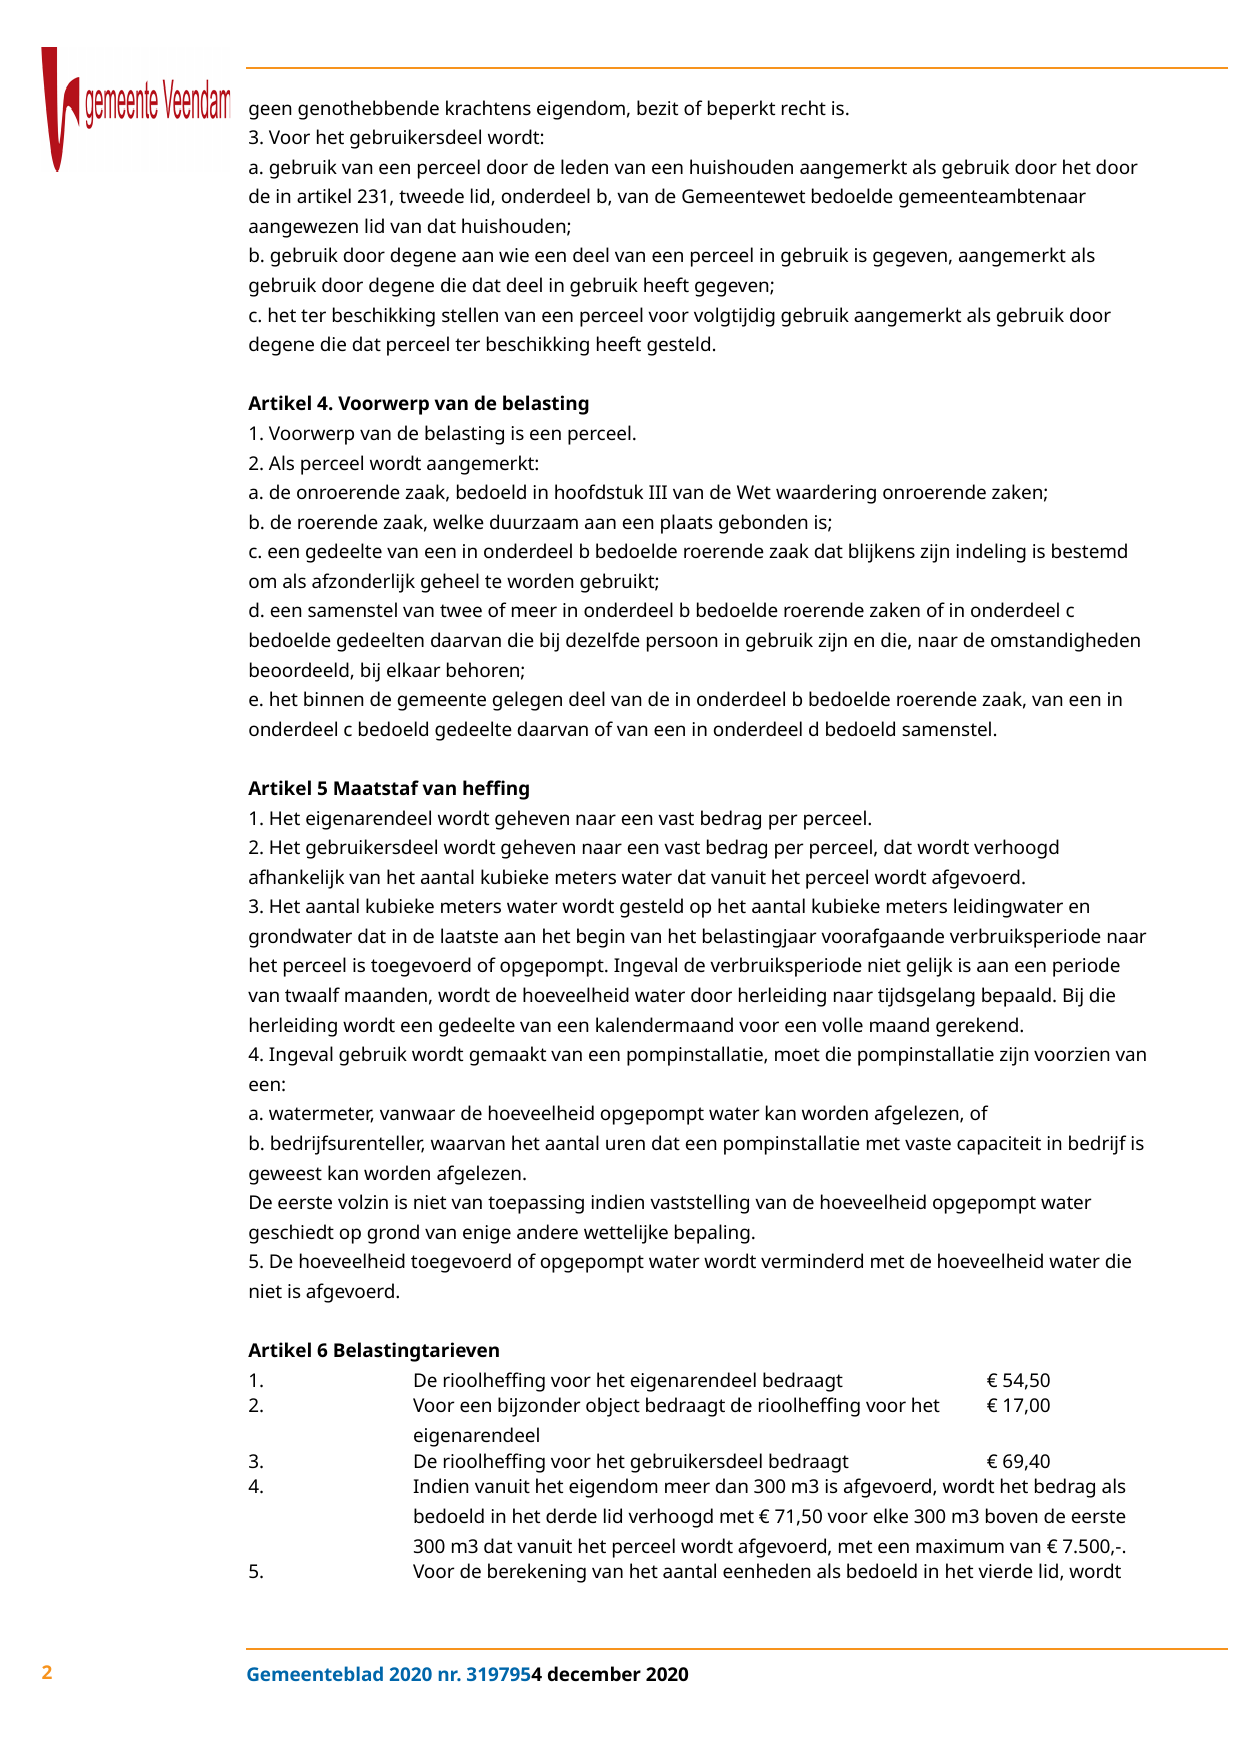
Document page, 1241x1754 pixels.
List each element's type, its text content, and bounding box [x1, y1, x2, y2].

text c. een gedeelte van een in onderdeel b bedoelde roerende zaak dat blijkens zijn indeling is bestemd om als afzonderlijk geheel te worden gebruikt; [248, 538, 1152, 594]
text a. de onroerende zaak, bedoeld in hoofdstuk III van de Wet waardering onroerende zaken; [248, 479, 1152, 505]
table_cell 3. [248, 1448, 413, 1474]
text e. het binnen de gemeente gelegen deel van de in onderdeel b bedoelde roerende zaak, van een in onderdeel c bedoeld gedeelte daarvan of van een in onderdeel d bedoeld samenstel. [248, 686, 1152, 742]
table_cell € 17,00 [987, 1393, 1152, 1448]
text De eerste volzin is niet van toepassing indien vaststelling van de hoeveelheid opgepompt water geschiedt op grond van enige andere wettelijke bepaling. [248, 1189, 1152, 1245]
text Artikel 5 Maatstaf van heffing [248, 775, 1152, 801]
text 1. Het eigenarendeel wordt geheven naar een vast bedrag per perceel. [248, 805, 1152, 831]
text 1. Voorwerp van de belasting is een perceel. [248, 420, 1152, 446]
text 3. Voor het gebruikersdeel wordt: [248, 124, 1152, 150]
text 3. Het aantal kubieke meters water wordt gesteld op het aantal kubieke meters leidingwater en grondwater dat in de laatste aan het begin van het belastingjaar voorafgaande verbruiksperiode naar het perceel is toegevoerd of opgepompt. Ingeval de verbruiksperiode niet gelijk is aan een periode van twaalf maanden, wordt de hoeveelheid water door herleiding naar tijdsgelang bepaald. Bij die herleiding wordt een gedeelte van een kalendermaand voor een volle maand gerekend. [248, 893, 1152, 1038]
table_cell 4. [248, 1474, 413, 1559]
text Artikel 4. Voorwerp van de belasting [248, 391, 1152, 416]
table_cell Voor de berekening van het aantal eenheden als bedoeld in het vierde lid, wordt [413, 1559, 1152, 1584]
picture [41, 47, 231, 172]
text c. het ter beschikking stellen van een perceel voor volgtijdig gebruik aangemerkt als gebruik door degene die dat perceel ter beschikking heeft gesteld. [248, 302, 1152, 357]
text d. een samenstel van twee of meer in onderdeel b bedoelde roerende zaken of in onderdeel c bedoelde gedeelten daarvan die bij dezelfde persoon in gebruik zijn en die, naar de omstandigheden beoordeeld, bij elkaar behoren; [248, 598, 1152, 683]
text geen genothebbende krachtens eigendom, bezit of beperkt recht is. [248, 95, 1152, 121]
table_cell Indien vanuit het eigendom meer dan 300 m3 is afgevoerd, wordt het bedrag als bedoeld in het derde lid verhoogd met € 71,50 voor elke 300 m3 boven de eerste 300 m3 dat vanuit het perceel wordt afgevoerd, met een maximum van € 7.500,-. [413, 1474, 1152, 1559]
table_cell 5. [248, 1559, 413, 1584]
table_header 1. [248, 1367, 413, 1393]
text b. de roerende zaak, welke duurzaam aan een plaats gebonden is; [248, 509, 1152, 535]
text b. bedrijfsurenteller, waarvan het aantal uren dat een pompinstallatie met vaste capaciteit in bedrijf is geweest kan worden afgelezen. [248, 1130, 1152, 1186]
text a. gebruik van een perceel door de leden van een huishouden aangemerkt als gebruik door het door de in artikel 231, tweede lid, onderdeel b, van de Gemeentewet bedoelde gemeenteambtenaar aangewezen lid van dat huishouden; [248, 154, 1152, 239]
table_cell Voor een bijzonder object bedraagt de rioolheffing voor het eigenarendeel [413, 1393, 987, 1448]
table_header € 54,50 [987, 1367, 1152, 1393]
text 4. Ingeval gebruik wordt gemaakt van een pompinstallatie, moet die pompinstallatie zijn voorzien van een: [248, 1041, 1152, 1097]
text 2. Het gebruikersdeel wordt geheven naar een vast bedrag per perceel, dat wordt verhoogd afhankelijk van het aantal kubieke meters water dat vanuit het perceel wordt afgevoerd. [248, 834, 1152, 890]
table_cell € 69,40 [987, 1448, 1152, 1474]
text b. gebruik door degene aan wie een deel van een perceel in gebruik is gegeven, aangemerkt als gebruik door degene die dat deel in gebruik heeft gegeven; [248, 243, 1152, 298]
text Artikel 6 Belastingtarieven [248, 1337, 1152, 1363]
text 2. Als perceel wordt aangemerkt: [248, 450, 1152, 476]
text 5. De hoeveelheid toegevoerd of opgepompt water wordt verminderd met de hoeveelheid water die niet is afgevoerd. [248, 1248, 1152, 1304]
text a. watermeter, vanwaar de hoeveelheid opgepompt water kan worden afgelezen, of [248, 1101, 1152, 1126]
table_cell 2. [248, 1393, 413, 1448]
table_header De rioolheffing voor het eigenarendeel bedraagt [413, 1367, 987, 1393]
table_cell De rioolheffing voor het gebruikersdeel bedraagt [413, 1448, 987, 1474]
